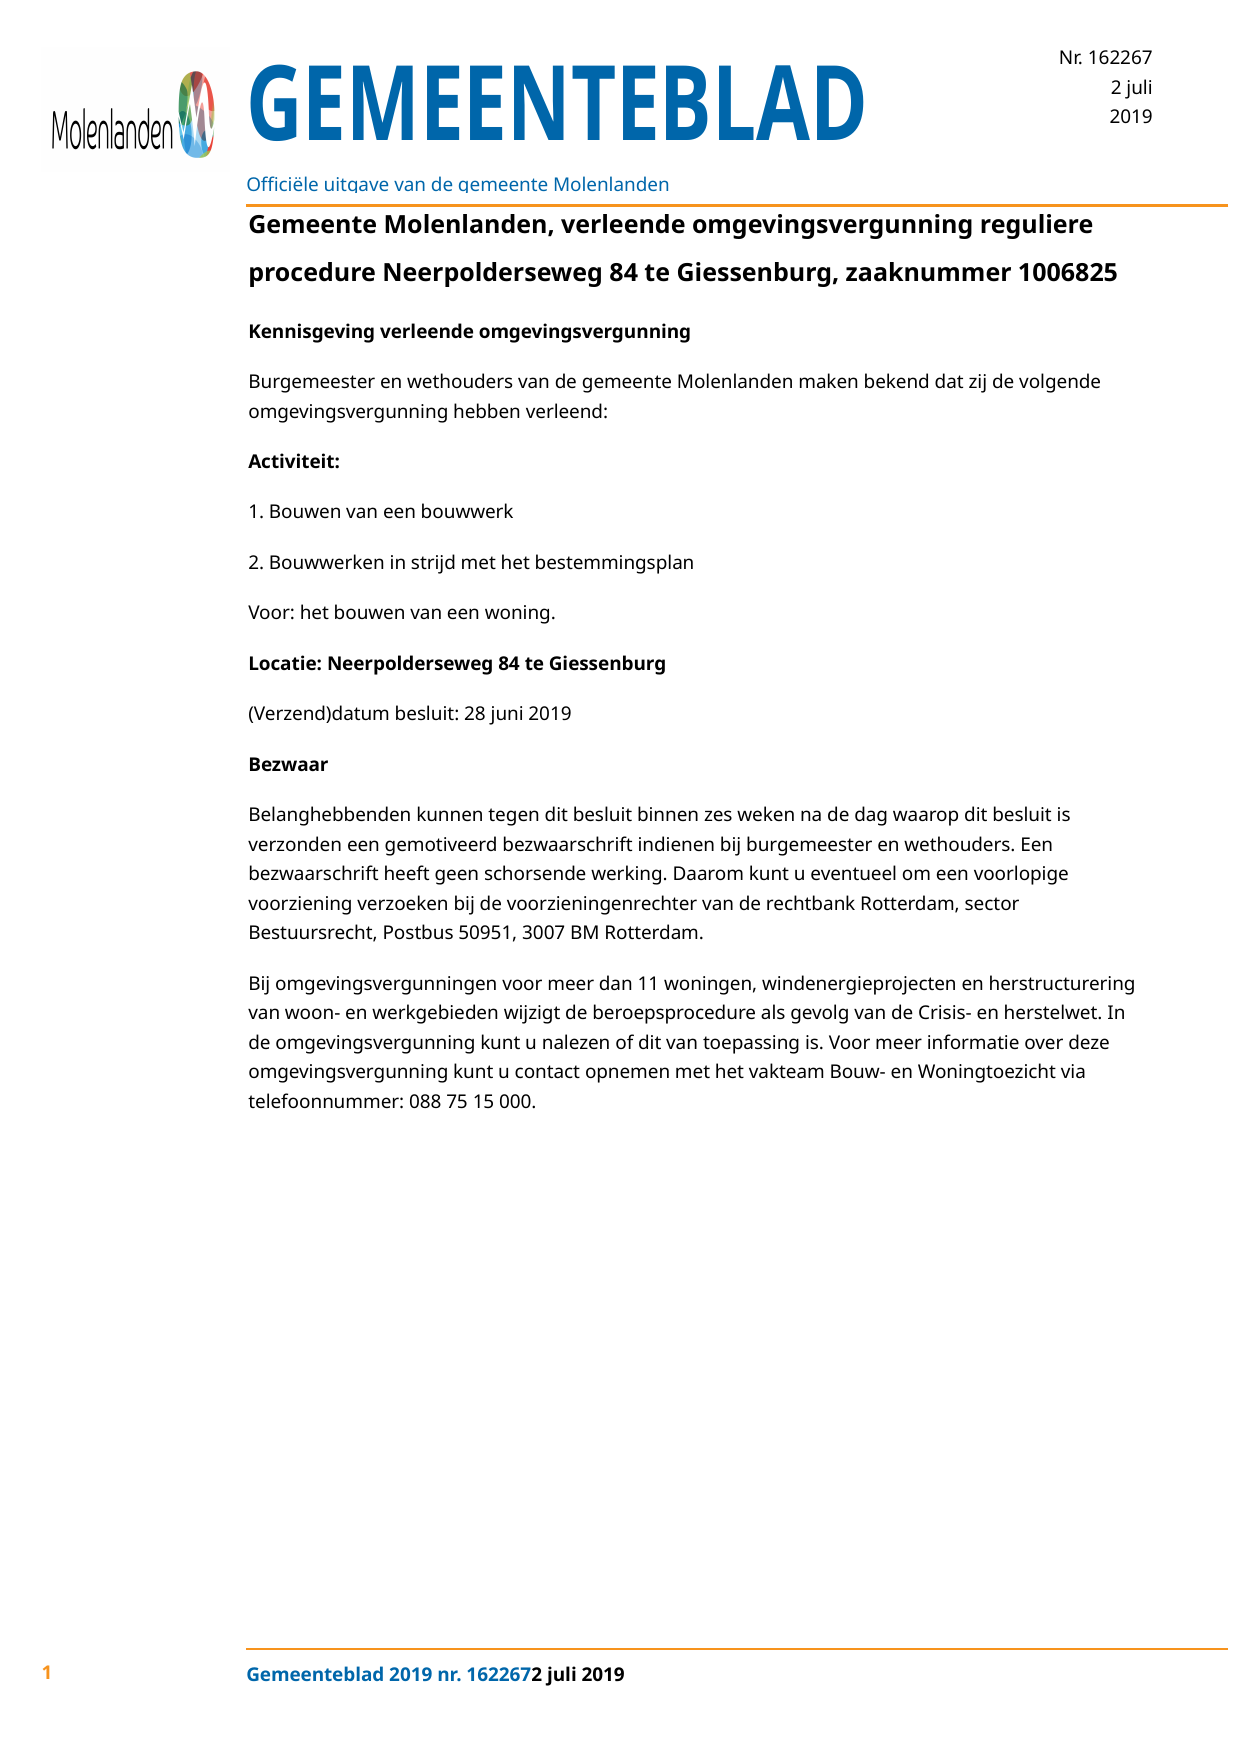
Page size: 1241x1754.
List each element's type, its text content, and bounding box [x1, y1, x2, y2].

text Voor: het bouwen van een woning. [248, 599, 1152, 625]
text Burgemeester en wethouders van de gemeente Molenlanden maken bekend dat zij de volgende omgevingsvergunning hebben verleend: [248, 368, 1152, 424]
text (Verzend)datum besluit: 28 juni 2019 [248, 700, 1152, 726]
text Kennisgeving verleende omgevingsvergunning [248, 318, 1152, 344]
text Gemeente Molenlanden, verleende omgevingsvergunning reguliere procedure Neerpolderseweg 84 te Giessenburg, zaaknummer 1006825 [248, 207, 1152, 288]
text 2. Bouwwerken in strijd met het bestemmingsplan [248, 549, 1152, 575]
text Locatie: Neerpolderseweg 84 te Giessenburg [248, 650, 1152, 676]
text Belanghebbenden kunnen tegen dit besluit binnen zes weken na de dag waarop dit besluit is verzonden een gemotiveerd bezwaarschrift indienen bij burgemeester en wethouders. Een bezwaarschrift heeft geen schorsende werking. Daarom kunt u eventueel om een voorlopige voorziening verzoeken bij de voorzieningenrechter van de rechtbank Rotterdam, sector Bestuursrecht, Postbus 50951, 3007 BM Rotterdam. [248, 801, 1152, 945]
text Activiteit: [248, 448, 1152, 474]
picture [41, 47, 231, 172]
text Bezwaar [248, 751, 1152, 777]
text 1. Bouwen van een bouwwerk [248, 499, 1152, 524]
text Bij omgevingsvergunningen voor meer dan 11 woningen, windenergieprojecten en herstructurering van woon- en werkgebieden wijzigt de beroepsprocedure als gevolg van de Crisis- en herstelwet. In de omgevingsvergunning kunt u nalezen of dit van toepassing is. Voor meer informatie over deze omgevingsvergunning kunt u contact opnemen met het vakteam Bouw- en Woningtoezicht via telefoonnummer: 088 75 15 000. [248, 970, 1152, 1114]
